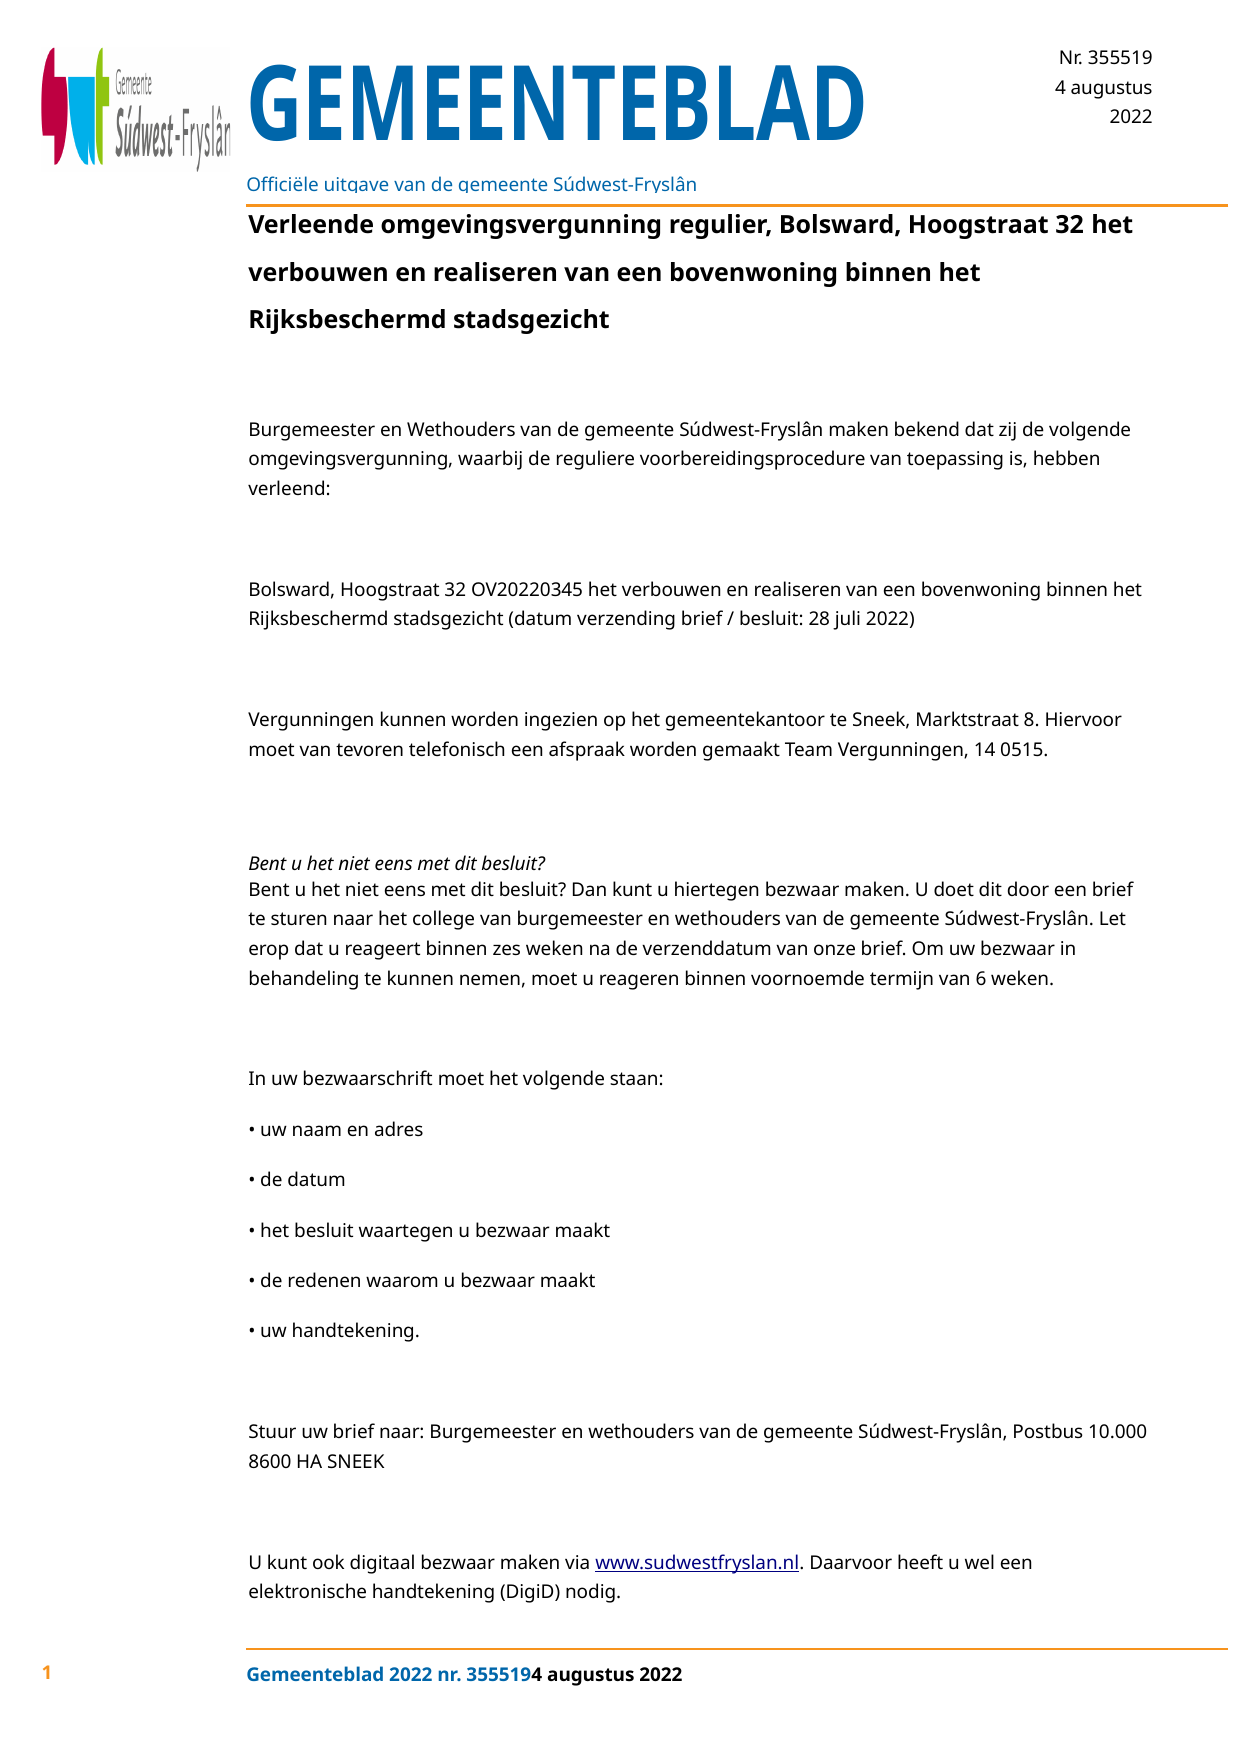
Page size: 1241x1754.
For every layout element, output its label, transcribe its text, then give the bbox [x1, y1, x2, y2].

text Vergunningen kunnen worden ingezien op het gemeentekantoor te Sneek, Marktstraat 8. Hiervoor moet van tevoren telefonisch een afspraak worden gemaakt Team Vergunningen, 14 0515. [248, 706, 1152, 762]
text Bolsward, Hoogstraat 32 OV20220345 het verbouwen en realiseren van een bovenwoning binnen het Rijksbeschermd stadsgezicht (datum verzending brief / besluit: 28 juli 2022) [248, 576, 1152, 631]
text • de redenen waarom u bezwaar maakt [248, 1267, 1152, 1293]
text • het besluit waartegen u bezwaar maakt [248, 1217, 1152, 1243]
text Stuur uw brief naar: Burgemeester en wethouders van de gemeente Súdwest-Fryslân, Postbus 10.000 8600 HA SNEEK [248, 1418, 1152, 1474]
text Bent u het niet eens met dit besluit? Dan kunt u hiertegen bezwaar maken. U doet dit door een brief te sturen naar het college van burgemeester en wethouders van de gemeente Súdwest-Fryslân. Let erop dat u reageert binnen zes weken na de verzenddatum van onze brief. Om uw bezwaar in behandeling te kunnen nemen, moet u reageren binnen voornoemde termijn van 6 weken. [248, 876, 1152, 991]
text • uw handtekening. [248, 1318, 1152, 1343]
text Verleende omgevingsvergunning regulier, Bolsward, Hoogstraat 32 het verbouwen en realiseren van een bovenwoning binnen het Rijksbeschermd stadsgezicht [248, 207, 1152, 336]
text Burgemeester en Wethouders van de gemeente Súdwest-Fryslân maken bekend dat zij de volgende omgevingsvergunning, waarbij de reguliere voorbereidingsprocedure van toepassing is, hebben verleend: [248, 416, 1152, 501]
picture [41, 47, 231, 172]
text • de datum [248, 1166, 1152, 1192]
text U kunt ook digitaal bezwaar maken via www.sudwestfryslan.nl. Daarvoor heeft u wel een elektronische handtekening (DigiD) nodig. [248, 1549, 1152, 1604]
text • uw naam en adres [248, 1116, 1152, 1142]
text In uw bezwaarschrift moet het volgende staan: [248, 1066, 1152, 1091]
text Bent u het niet eens met dit besluit? [248, 850, 1152, 876]
